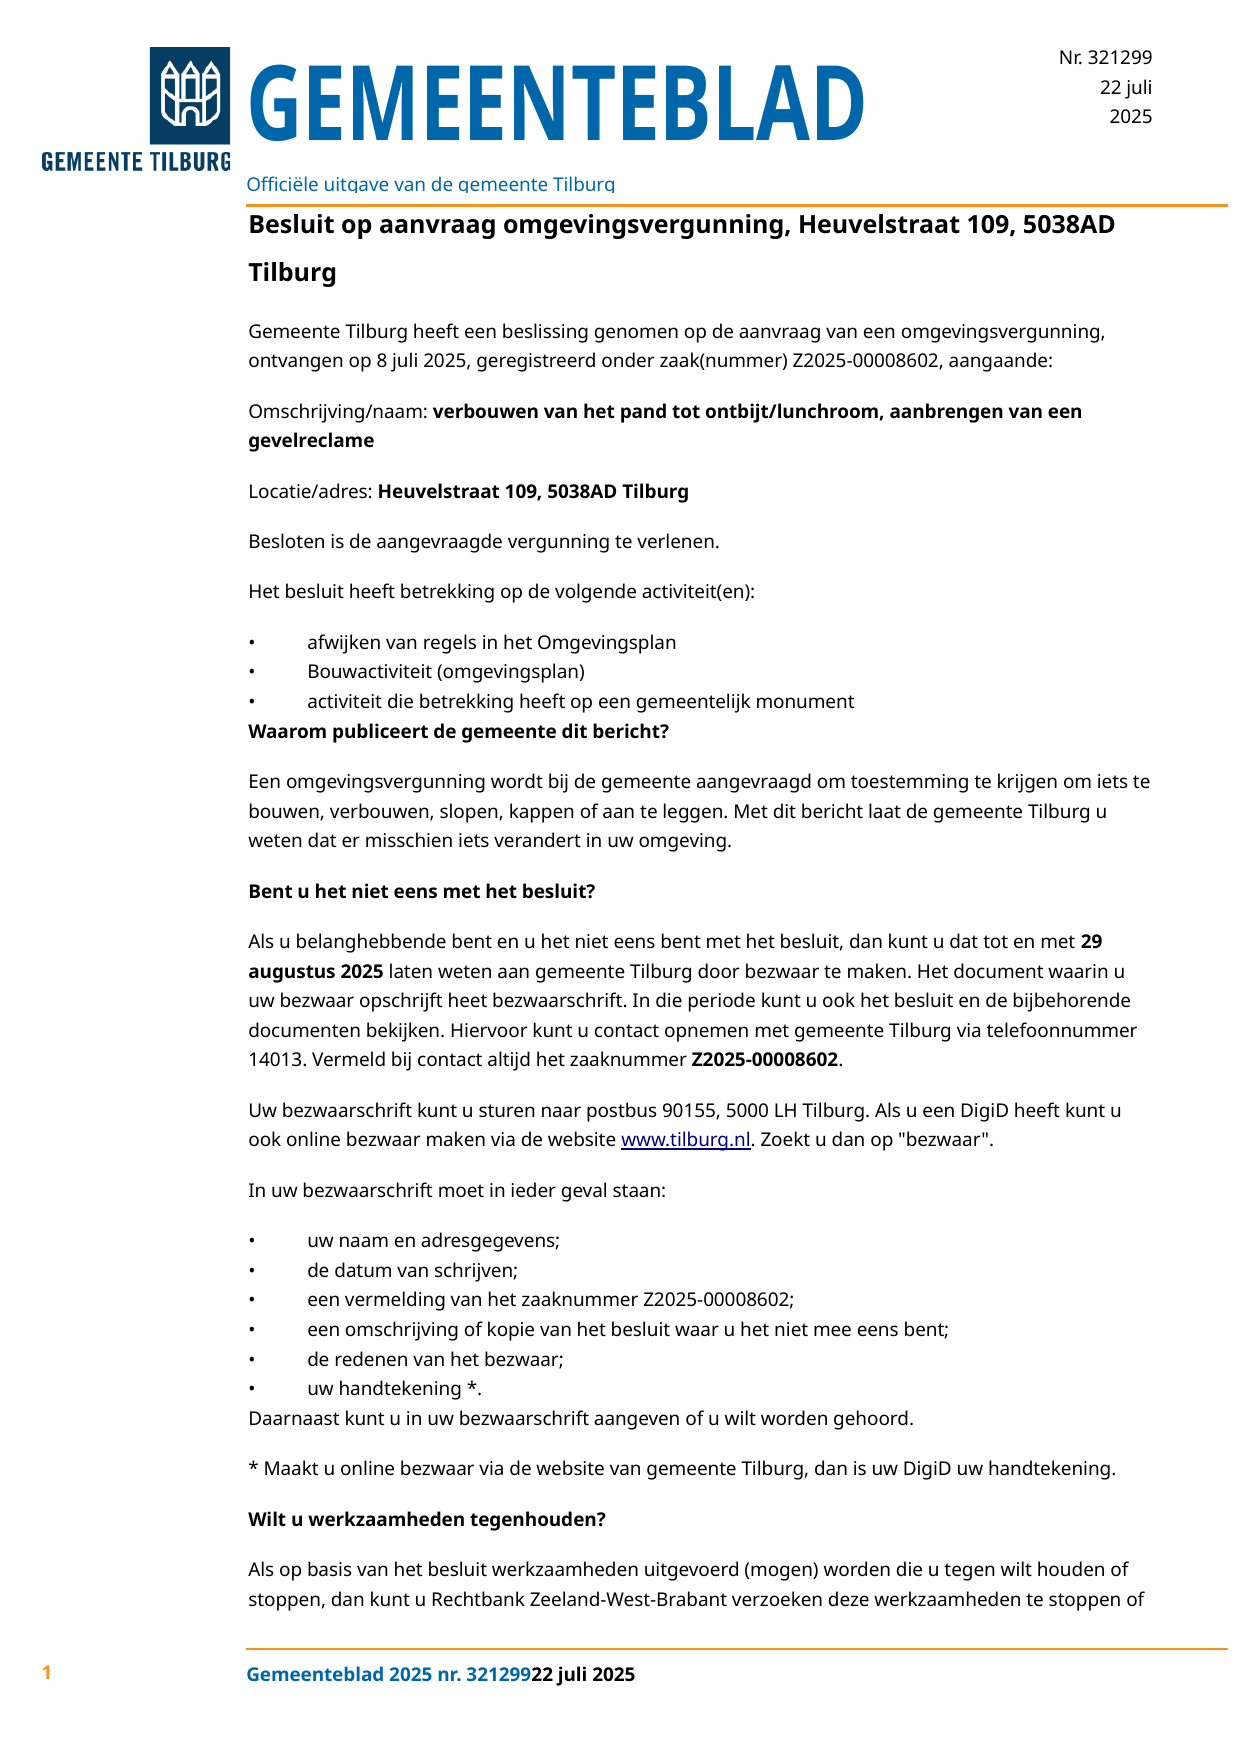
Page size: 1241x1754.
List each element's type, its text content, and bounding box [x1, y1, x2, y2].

list uw handtekening *. [248, 1375, 1152, 1401]
text Wilt u werkzaamheden tegenhouden? [248, 1506, 1152, 1532]
text Besloten is de aangevraagde vergunning te verlenen. [248, 528, 1152, 554]
list uw naam en adresgegevens; [248, 1227, 1152, 1253]
list activiteit die betrekking heeft op een gemeentelijk monument [248, 688, 1152, 714]
text Als u belanghebbende bent en u het niet eens bent met het besluit, dan kunt u dat tot en met 29 augustus 2025 laten weten aan gemeente Tilburg door bezwaar te maken. Het document waarin u uw bezwaar opschrijft heet bezwaarschrift. In die periode kunt u ook het besluit en de bijbehorende documenten bekijken. Hiervoor kunt u contact opnemen met gemeente Tilburg via telefoonnummer 14013. Vermeld bij contact altijd het zaaknummer Z2025-00008602. [248, 928, 1152, 1072]
text Uw bezwaarschrift kunt u sturen naar postbus 90155, 5000 LH Tilburg. Als u een DigiD heeft kunt u ook online bezwaar maken via de website www.tilburg.nl. Zoekt u dan op "bezwaar". [248, 1097, 1152, 1152]
text Daarnaast kunt u in uw bezwaarschrift aangeven of u wilt worden gehoord. [248, 1405, 1152, 1431]
list de redenen van het bezwaar; [248, 1346, 1152, 1372]
text Besluit op aanvraag omgevingsvergunning, Heuvelstraat 109, 5038AD Tilburg [248, 207, 1152, 288]
text Een omgevingsvergunning wordt bij de gemeente aangevraagd om toestemming te krijgen om iets te bouwen, verbouwen, slopen, kappen of aan te leggen. Met dit bericht laat de gemeente Tilburg u weten dat er misschien iets verandert in uw omgeving. [248, 768, 1152, 853]
list een omschrijving of kopie van het besluit waar u het niet mee eens bent; [248, 1316, 1152, 1342]
list een vermelding van het zaaknummer Z2025-00008602; [248, 1287, 1152, 1312]
text Bent u het niet eens met het besluit? [248, 878, 1152, 904]
list Bouwactiviteit (omgevingsplan) [248, 659, 1152, 684]
text Gemeente Tilburg heeft een beslissing genomen op de aanvraag van een omgevingsvergunning, ontvangen op 8 juli 2025, geregistreerd onder zaak(nummer) Z2025-00008602, aangaande: [248, 318, 1152, 373]
text Waarom publiceert de gemeente dit bericht? [248, 718, 1152, 744]
text Locatie/adres: Heuvelstraat 109, 5038AD Tilburg [248, 478, 1152, 504]
text Omschrijving/naam: verbouwen van het pand tot ontbijt/lunchroom, aanbrengen van een gevelreclame [248, 398, 1152, 453]
picture [41, 47, 231, 172]
text Als op basis van het besluit werkzaamheden uitgevoerd (mogen) worden die u tegen wilt houden of stoppen, dan kunt u Rechtbank Zeeland-West-Brabant verzoeken deze werkzaamheden te stoppen of [248, 1556, 1152, 1612]
list afwijken van regels in het Omgevingsplan [248, 629, 1152, 655]
list de datum van schrijven; [248, 1257, 1152, 1283]
text Het besluit heeft betrekking op de volgende activiteit(en): [248, 579, 1152, 604]
text * Maakt u online bezwaar via de website van gemeente Tilburg, dan is uw DigiD uw handtekening. [248, 1455, 1152, 1481]
text In uw bezwaarschrift moet in ieder geval staan: [248, 1177, 1152, 1203]
